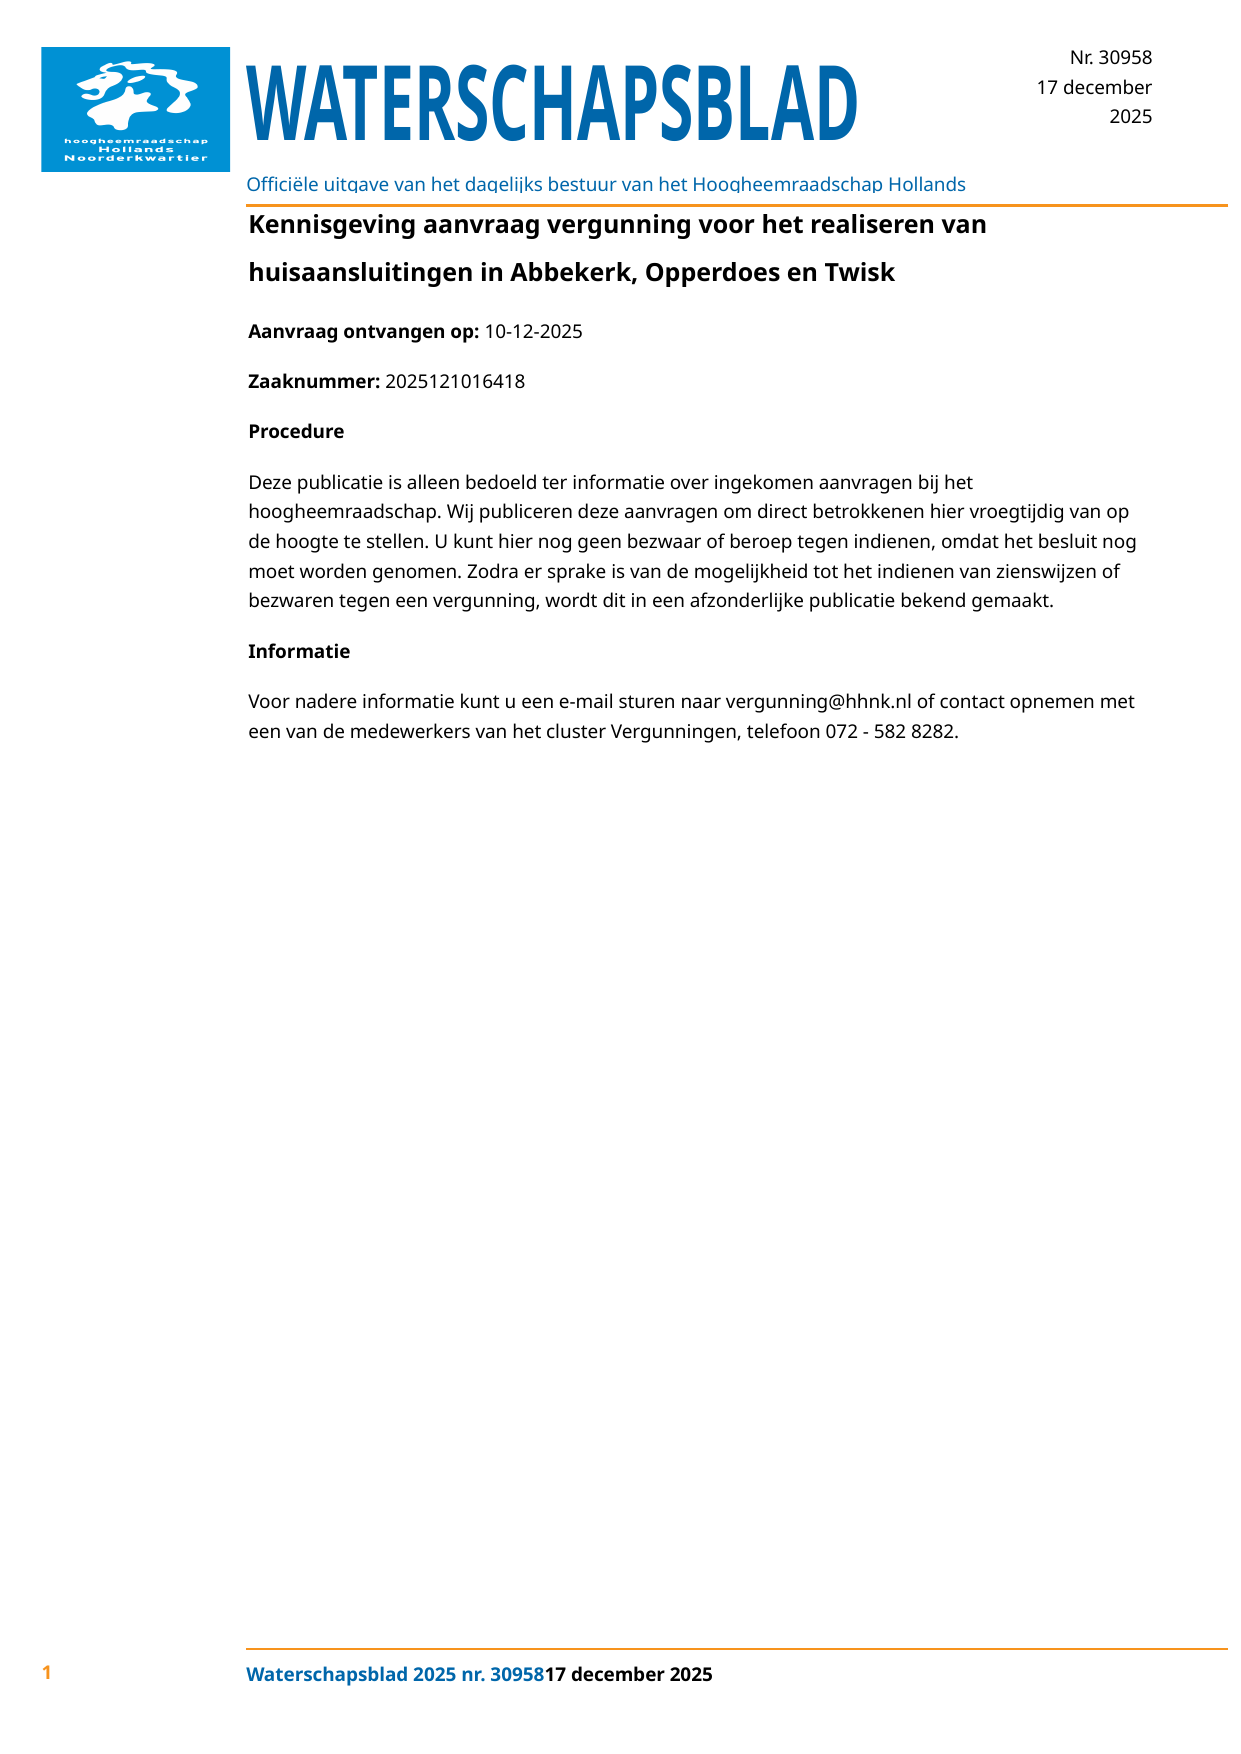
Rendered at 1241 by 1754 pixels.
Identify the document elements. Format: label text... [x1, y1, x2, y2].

text Informatie [248, 638, 1152, 664]
text Procedure [248, 419, 1152, 444]
picture [78, 64, 122, 99]
picture [118, 62, 197, 112]
text Deze publicatie is alleen bedoeld ter informatie over ingekomen aanvragen bij het hoogheemraadschap. Wij publiceren deze aanvragen om direct betrokkenen hier vroegtijdig van op de hoogte te stellen. U kunt hier nog geen bezwaar of beroep tegen indienen, omdat het besluit nog moet worden genomen. Zodra er sprake is van de mogelijkheid tot het indienen van zienswijzen of bezwaren tegen een vergunning, wordt dit in een afzonderlijke publicatie bekend gemaakt. [248, 469, 1152, 613]
text Voor nadere informatie kunt u een e-mail sturen naar vergunning@hhnk.nl of contact opnemen met een van de medewerkers van het cluster Vergunningen, telefoon 072 - 582 8282. [248, 688, 1152, 744]
picture [129, 76, 144, 82]
text Aanvraag ontvangen op: 10-12-2025 [248, 318, 1152, 344]
text Zaaknummer: 2025121016418 [248, 368, 1152, 394]
picture [88, 87, 157, 130]
text Kennisgeving aanvraag vergunning voor het realiseren van huisaansluitingen in Abbekerk, Opperdoes en Twisk [248, 207, 1152, 288]
